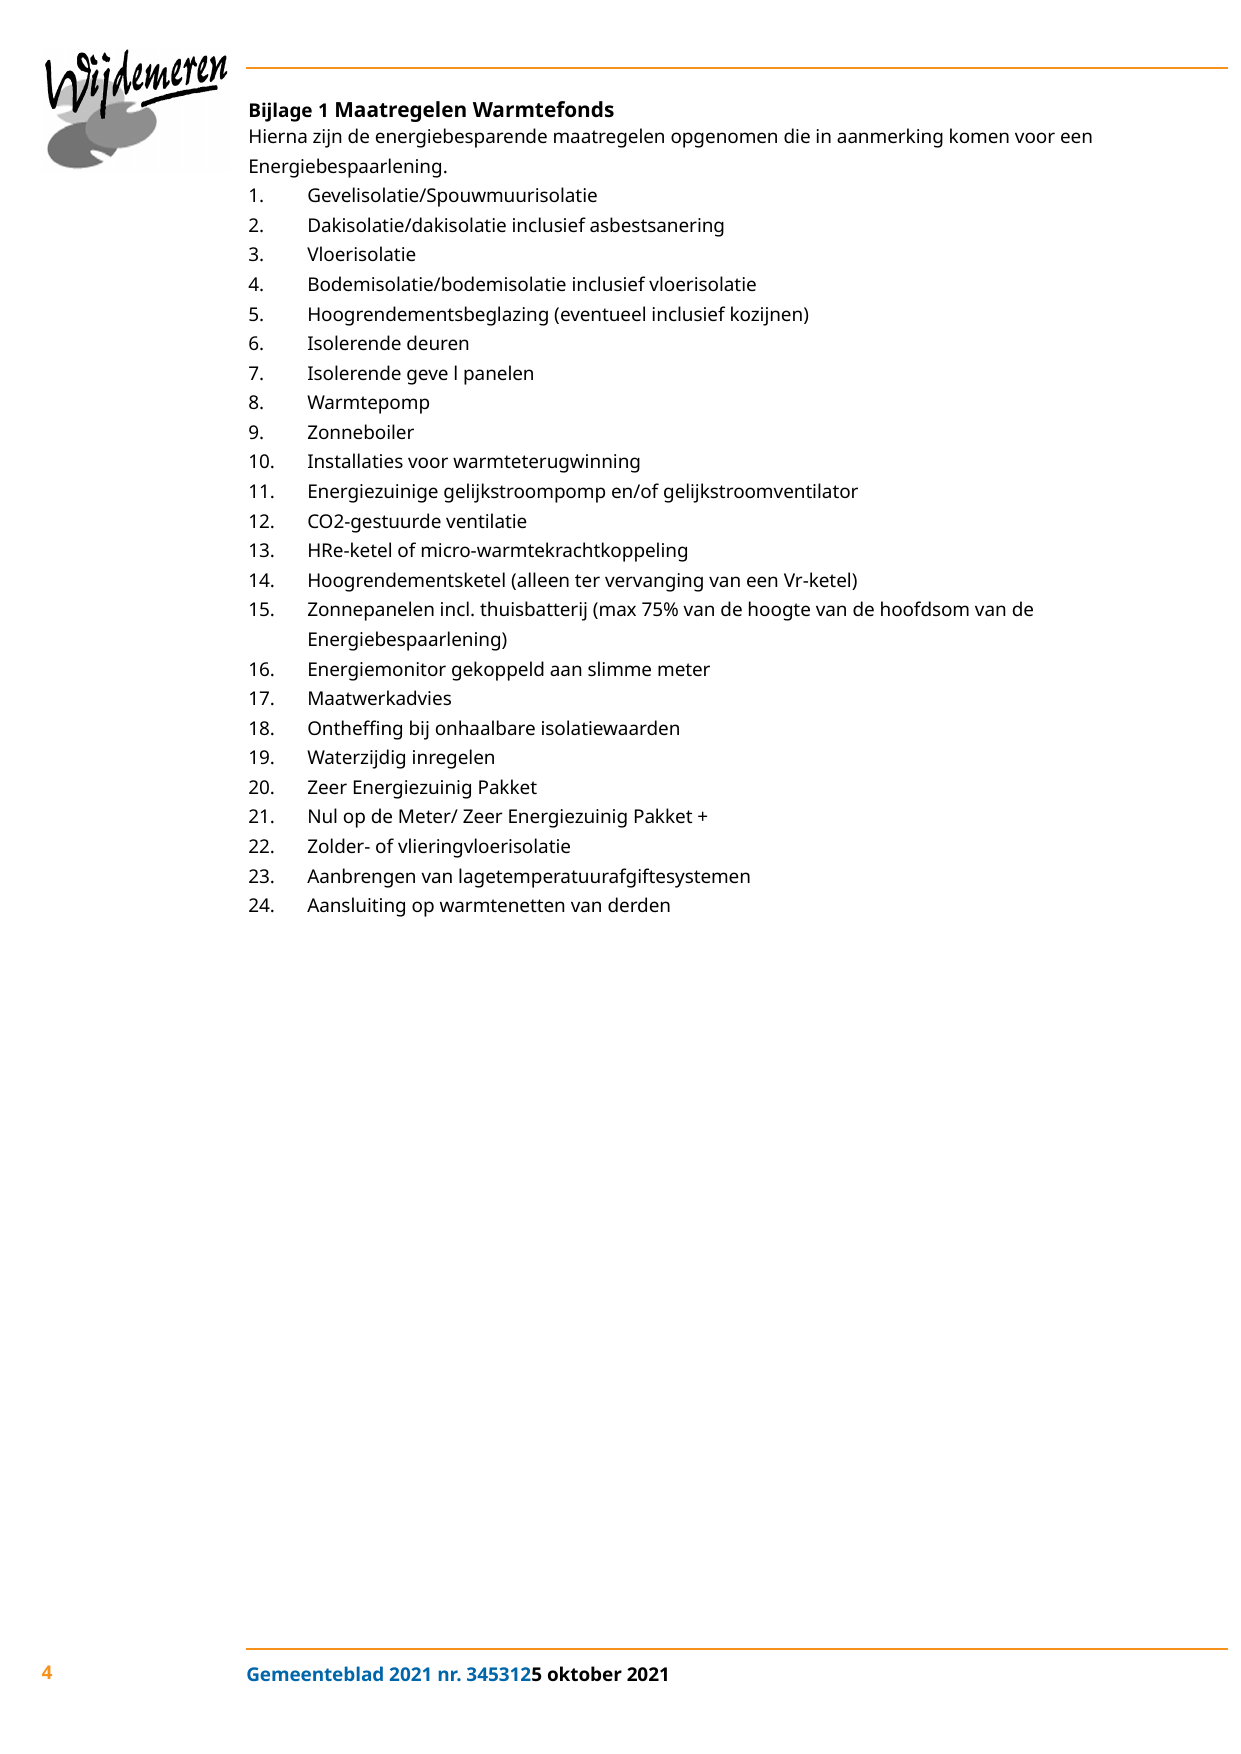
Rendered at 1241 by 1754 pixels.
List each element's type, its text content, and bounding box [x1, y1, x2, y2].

list Gevelisolatie/Spouwmuurisolatie [248, 182, 1152, 208]
list Waterzijdig inregelen [248, 744, 1152, 770]
list Bodemisolatie/bodemisolatie inclusief vloerisolatie [248, 271, 1152, 297]
list Zonneboiler [248, 419, 1152, 445]
list Nul op de Meter/ Zeer Energiezuinig Pakket + [248, 804, 1152, 829]
list Zeer Energiezuinig Pakket [248, 774, 1152, 800]
list Zolder- of vlieringvloerisolatie [248, 833, 1152, 859]
text Hierna zijn de energiebesparende maatregelen opgenomen die in aanmerking komen voor een Energiebespaarlening. [248, 123, 1152, 179]
list Ontheffing bij onhaalbare isolatiewaarden [248, 715, 1152, 741]
picture [41, 47, 231, 172]
list Zonnepanelen incl. thuisbatterij (max 75% van de hoogte van de hoofdsom van de Energiebespaarlening) [248, 597, 1152, 652]
list Hoogrendementsketel (alleen ter vervanging van een Vr-ketel) [248, 567, 1152, 593]
list HRe-ketel of micro-warmtekrachtkoppeling [248, 537, 1152, 563]
list Energiezuinige gelijkstroompomp en/of gelijkstroomventilator [248, 478, 1152, 504]
list Installaties voor warmteterugwinning [248, 449, 1152, 474]
list Hoogrendementsbeglazing (eventueel inclusief kozijnen) [248, 301, 1152, 327]
list Aansluiting op warmtenetten van derden [248, 892, 1152, 918]
list Warmtepomp [248, 389, 1152, 415]
list Isolerende geve l panelen [248, 360, 1152, 386]
text Bijlage 1 Maatregelen Warmtefonds [248, 95, 1152, 123]
list Aanbrengen van lagetemperatuurafgiftesystemen [248, 863, 1152, 889]
list Vloerisolatie [248, 242, 1152, 267]
list CO2-gestuurde ventilatie [248, 508, 1152, 534]
list Dakisolatie/dakisolatie inclusief asbestsanering [248, 212, 1152, 238]
list Isolerende deuren [248, 330, 1152, 356]
list Energiemonitor gekoppeld aan slimme meter [248, 656, 1152, 682]
list Maatwerkadvies [248, 685, 1152, 711]
